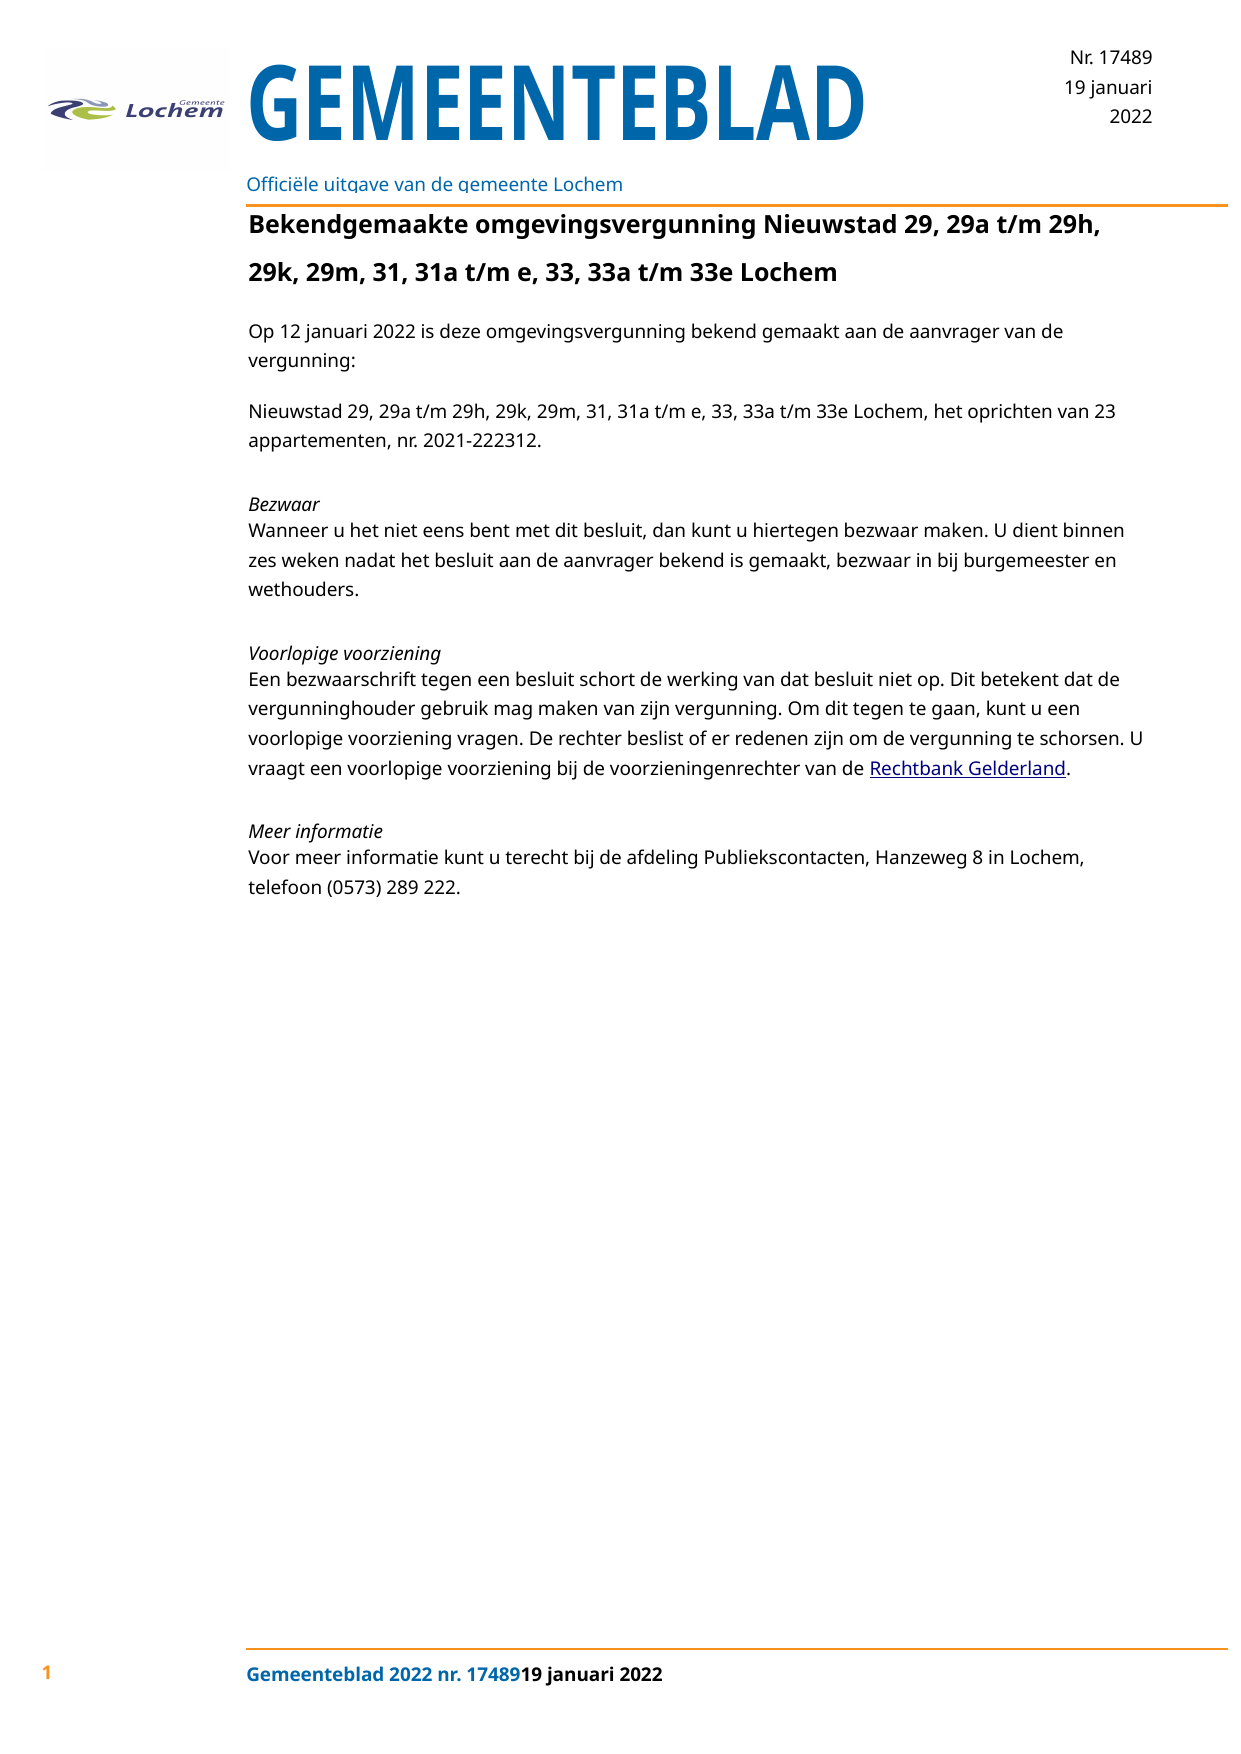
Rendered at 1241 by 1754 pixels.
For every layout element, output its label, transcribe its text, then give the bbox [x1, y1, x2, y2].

picture [41, 47, 231, 172]
text Bekendgemaakte omgevingsvergunning Nieuwstad 29, 29a t/m 29h, 29k, 29m, 31, 31a t/m e, 33, 33a t/m 33e Lochem [248, 207, 1152, 288]
text Een bezwaarschrift tegen een besluit schort de werking van dat besluit niet op. Dit betekent dat de vergunninghouder gebruik mag maken van zijn vergunning. Om dit tegen te gaan, kunt u een voorlopige voorziening vragen. De rechter beslist of er redenen zijn om de vergunning te schorsen. U vraagt een voorlopige voorziening bij de voorzieningenrechter van de Rechtbank Gelderland. [248, 666, 1152, 781]
text Wanneer u het niet eens bent met dit besluit, dan kunt u hiertegen bezwaar maken. U dient binnen zes weken nadat het besluit aan de aanvrager bekend is gemaakt, bezwaar in bij burgemeester en wethouders. [248, 517, 1152, 602]
text Op 12 januari 2022 is deze omgevingsvergunning bekend gemaakt aan de aanvrager van de vergunning: [248, 318, 1152, 373]
text Bezwaar [248, 491, 1152, 517]
text Meer informatie [248, 819, 1152, 844]
text Voorlopige voorziening [248, 640, 1152, 666]
text Voor meer informatie kunt u terecht bij de afdeling Publiekscontacten, Hanzeweg 8 in Lochem, telefoon (0573) 289 222. [248, 844, 1152, 900]
text Nieuwstad 29, 29a t/m 29h, 29k, 29m, 31, 31a t/m e, 33, 33a t/m 33e Lochem, het oprichten van 23 appartementen, nr. 2021-222312. [248, 398, 1152, 453]
